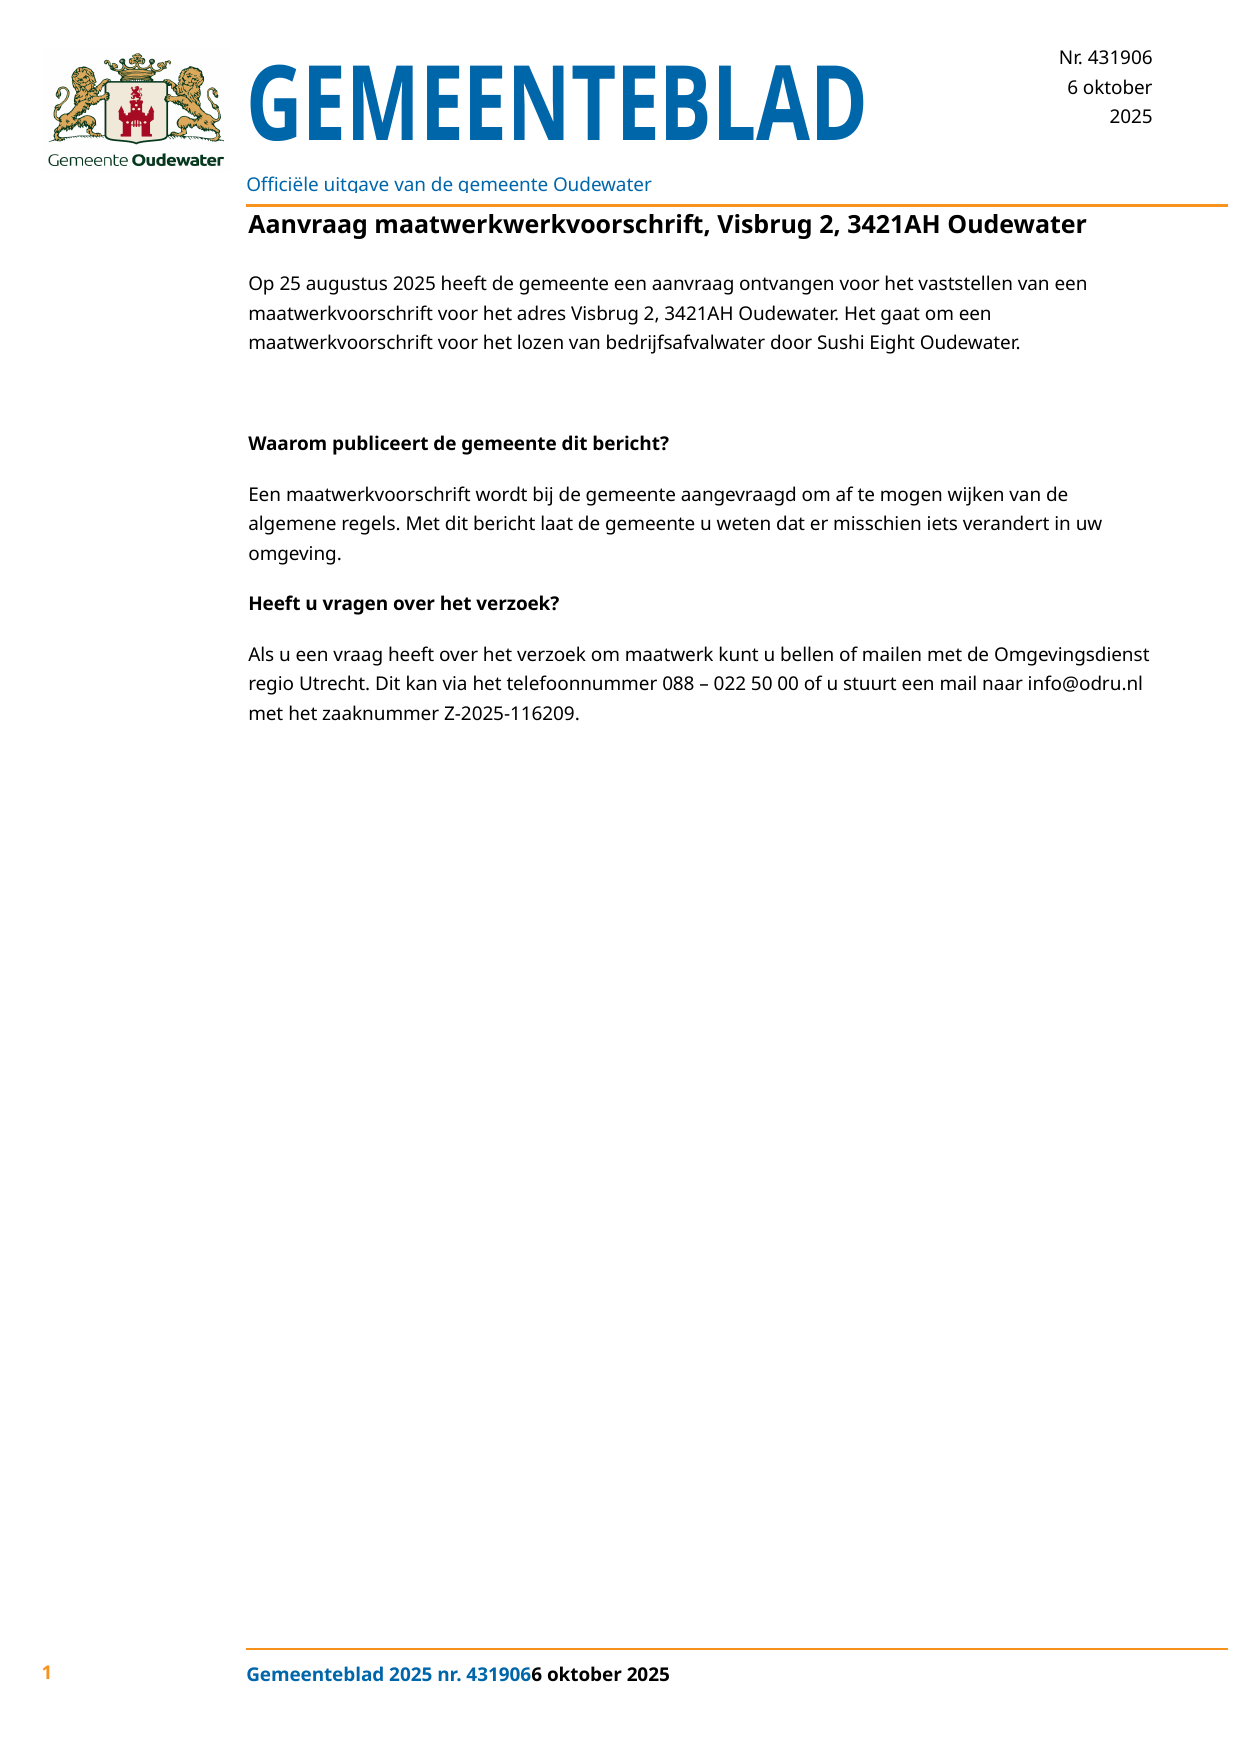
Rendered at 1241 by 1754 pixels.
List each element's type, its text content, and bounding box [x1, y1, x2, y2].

text Heeft u vragen over het verzoek? [248, 590, 1152, 616]
text Aanvraag maatwerkwerkvoorschrift, Visbrug 2, 3421AH Oudewater [248, 207, 1152, 241]
text Op 25 augustus 2025 heeft de gemeente een aanvraag ontvangen voor het vaststellen van een maatwerkvoorschrift voor het adres Visbrug 2, 3421AH Oudewater. Het gaat om een maatwerkvoorschrift voor het lozen van bedrijfsafvalwater door Sushi Eight Oudewater. [248, 270, 1152, 355]
text Een maatwerkvoorschrift wordt bij de gemeente aangevraagd om af te mogen wijken van de algemene regels. Met dit bericht laat de gemeente u weten dat er misschien iets verandert in uw omgeving. [248, 481, 1152, 566]
text Als u een vraag heeft over het verzoek om maatwerk kunt u bellen of mailen met de Omgevingsdienst regio Utrecht. Dit kan via het telefoonnummer 088 – 022 50 00 of u stuurt een mail naar info@odru.nl met het zaaknummer Z-2025-116209. [248, 641, 1152, 726]
text Waarom publiceert de gemeente dit bericht? [248, 430, 1152, 456]
picture [41, 47, 231, 172]
